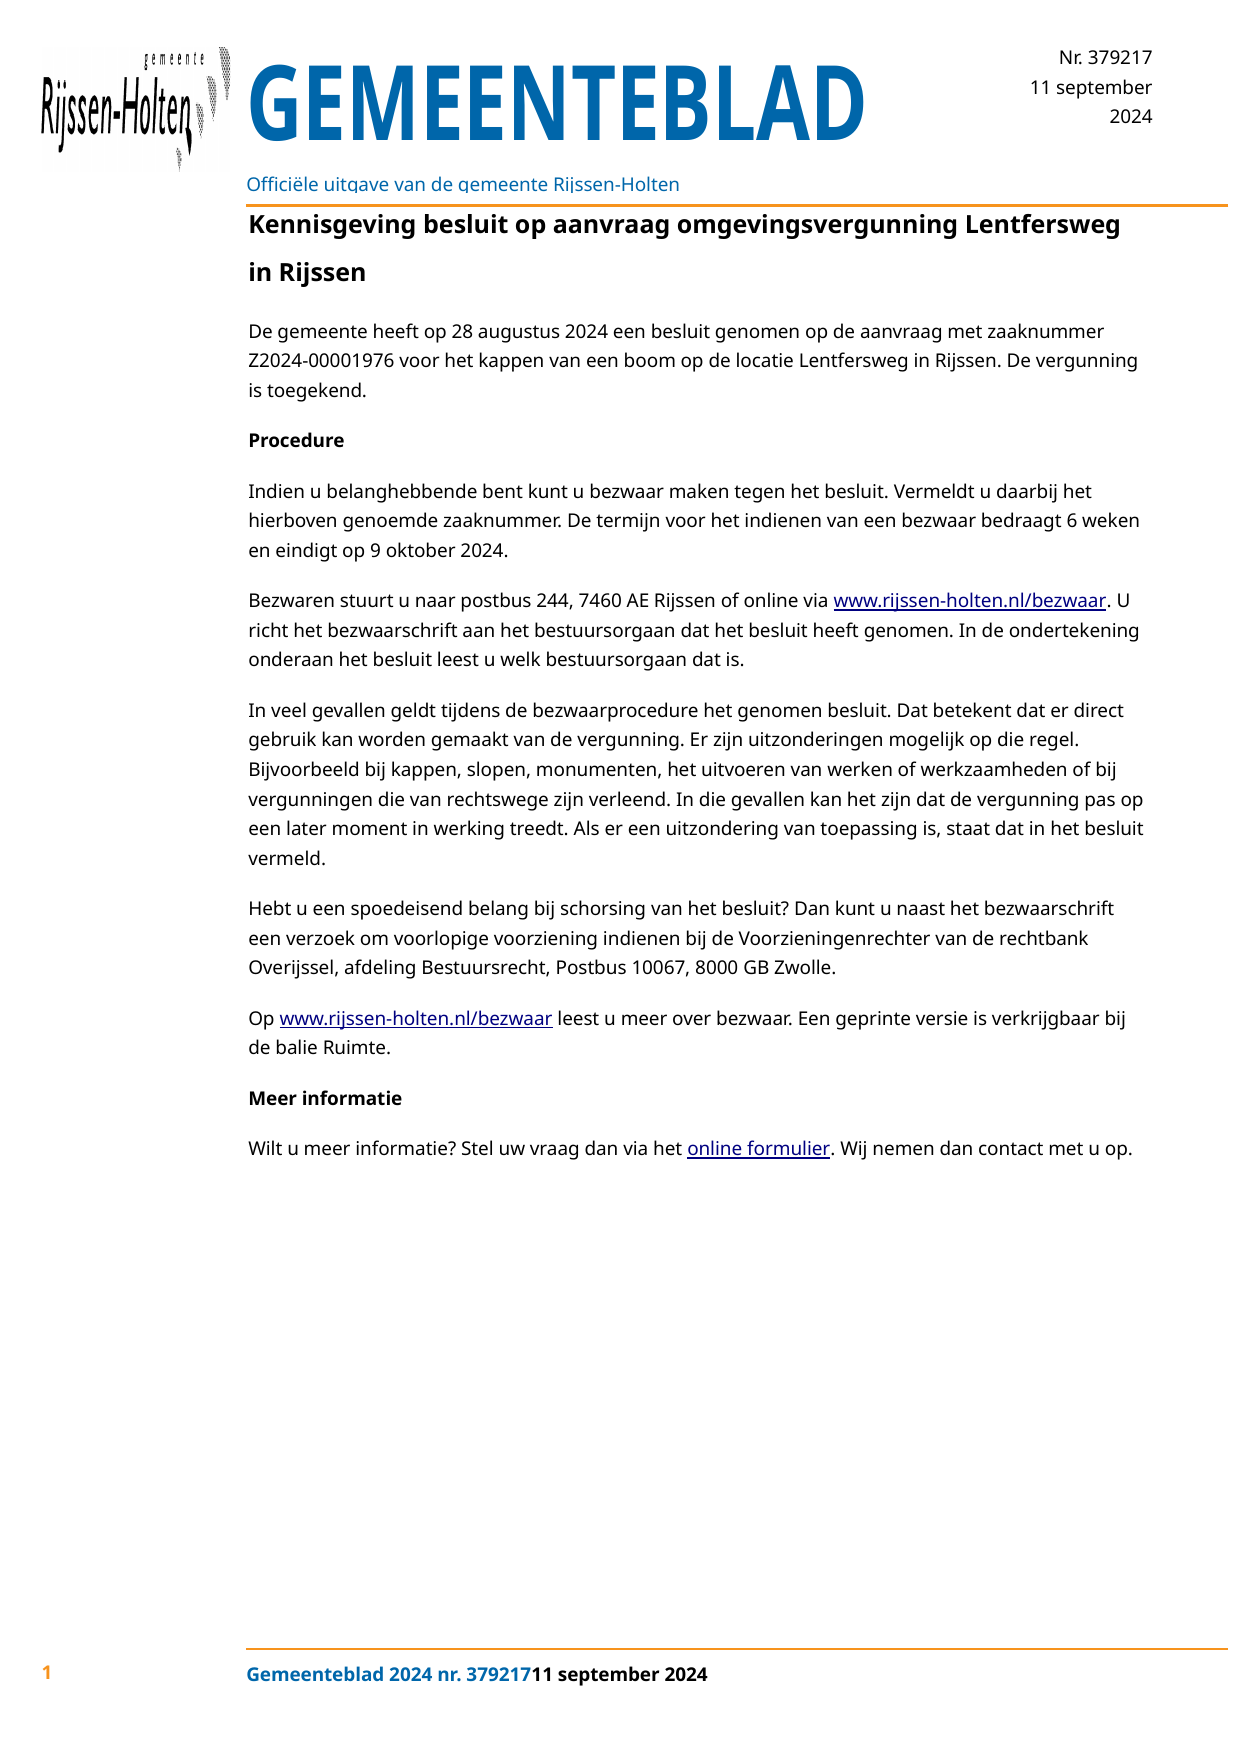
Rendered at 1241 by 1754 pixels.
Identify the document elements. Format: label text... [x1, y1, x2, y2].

text Op www.rijssen-holten.nl/bezwaar leest u meer over bezwaar. Een geprinte versie is verkrijgbaar bij de balie Ruimte. [248, 1005, 1152, 1060]
text In veel gevallen geldt tijdens de bezwaarprocedure het genomen besluit. Dat betekent dat er direct gebruik kan worden gemaakt van de vergunning. Er zijn uitzonderingen mogelijk op die regel. Bijvoorbeeld bij kappen, slopen, monumenten, het uitvoeren van werken of werkzaamheden of bij vergunningen die van rechtswege zijn verleend. In die gevallen kan het zijn dat de vergunning pas op een later moment in werking treedt. Als er een uitzondering van toepassing is, staat dat in het besluit vermeld. [248, 697, 1152, 871]
text Hebt u een spoedeisend belang bij schorsing van het besluit? Dan kunt u naast het bezwaarschrift een verzoek om voorlopige voorziening indienen bij de Voorzieningenrechter van de rechtbank Overijssel, afdeling Bestuursrecht, Postbus 10067, 8000 GB Zwolle. [248, 895, 1152, 980]
text Indien u belanghebbende bent kunt u bezwaar maken tegen het besluit. Vermeldt u daarbij het hierboven genoemde zaaknummer. De termijn voor het indienen van een bezwaar bedraagt 6 weken en eindigt op 9 oktober 2024. [248, 478, 1152, 563]
text Bezwaren stuurt u naar postbus 244, 7460 AE Rijssen of online via www.rijssen-holten.nl/bezwaar. U richt het bezwaarschrift aan het bestuursorgaan dat het besluit heeft genomen. In de ondertekening onderaan het besluit leest u welk bestuursorgaan dat is. [248, 587, 1152, 672]
picture [41, 47, 231, 172]
text Procedure [248, 427, 1152, 453]
text Meer informatie [248, 1085, 1152, 1111]
text Kennisgeving besluit op aanvraag omgevingsvergunning Lentfersweg in Rijssen [248, 207, 1152, 288]
text Wilt u meer informatie? Stel uw vraag dan via het online formulier. Wij nemen dan contact met u op. [248, 1135, 1152, 1161]
text De gemeente heeft op 28 augustus 2024 een besluit genomen op de aanvraag met zaaknummer Z2024-00001976 voor het kappen van een boom op de locatie Lentfersweg in Rijssen. De vergunning is toegekend. [248, 318, 1152, 403]
